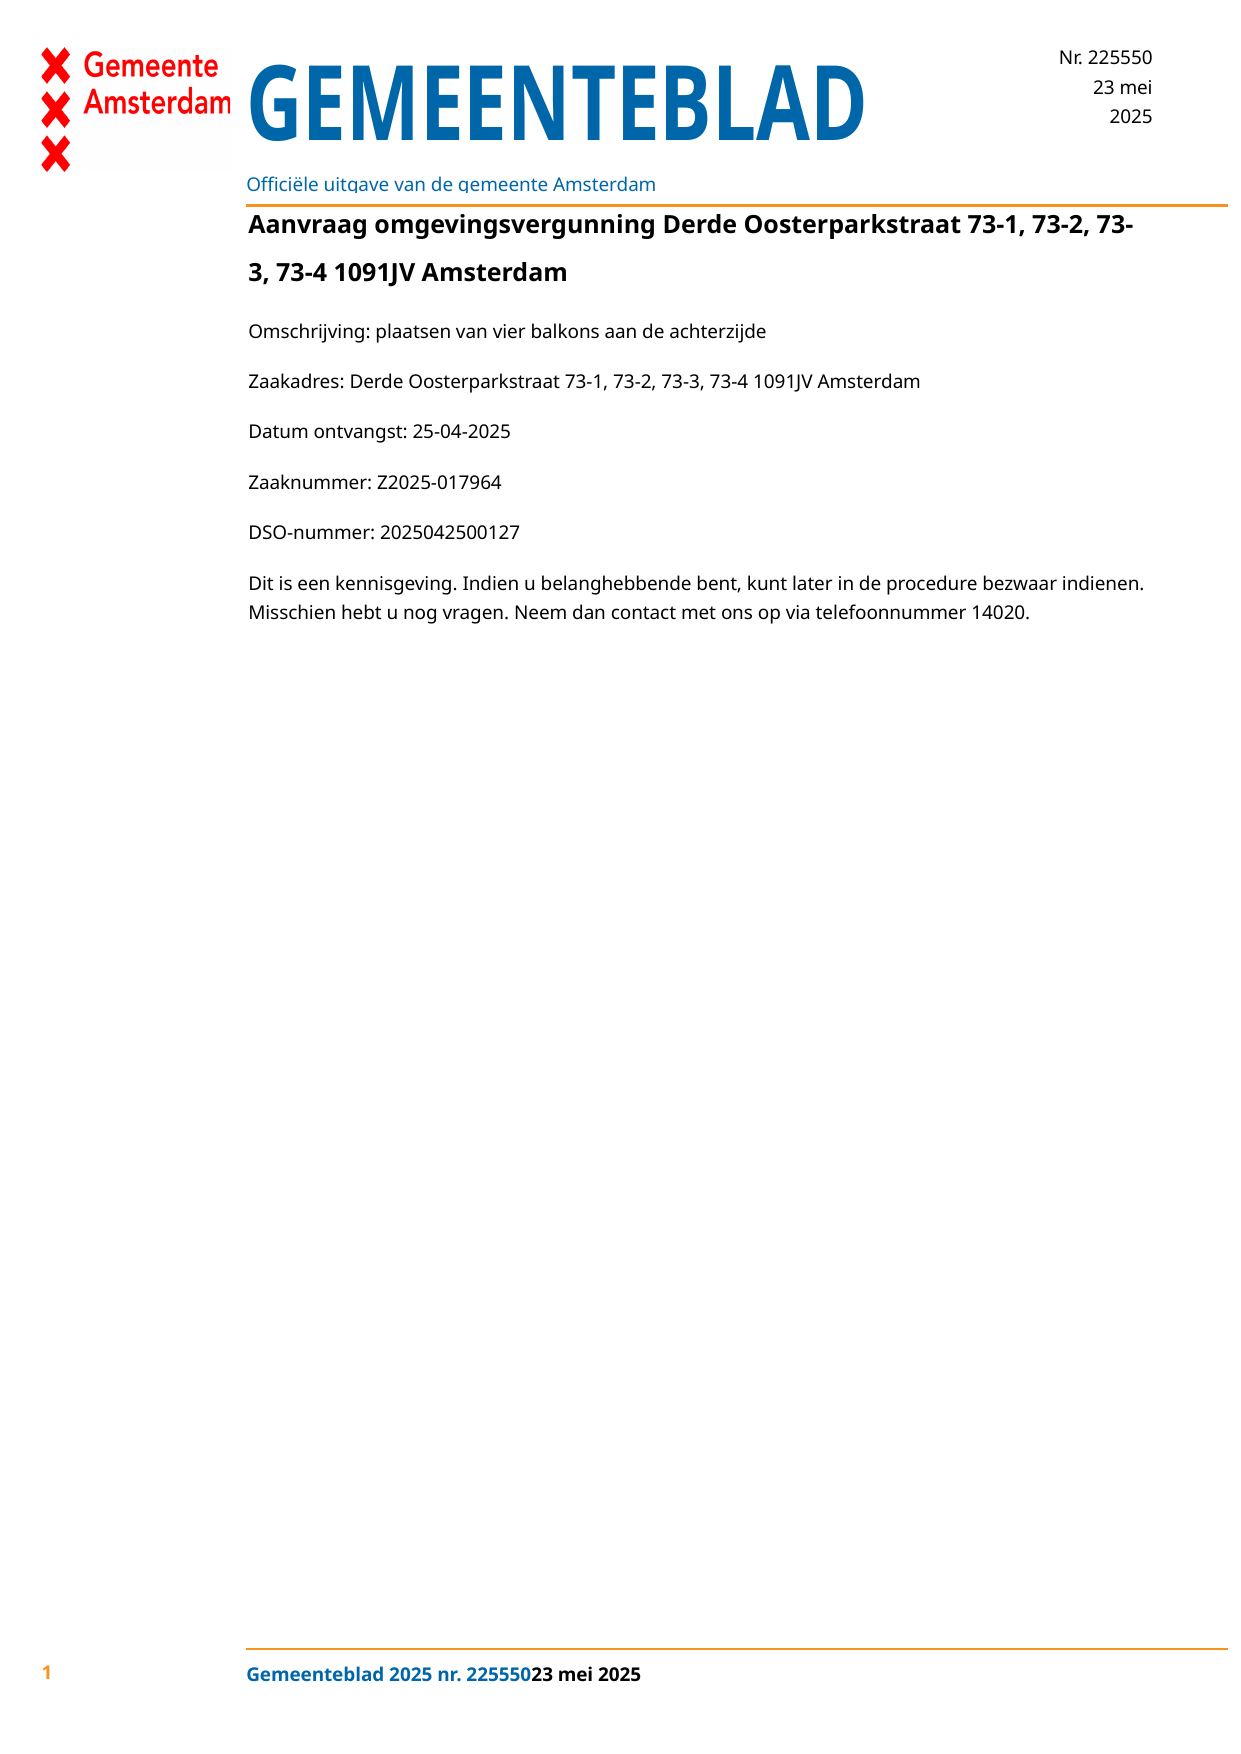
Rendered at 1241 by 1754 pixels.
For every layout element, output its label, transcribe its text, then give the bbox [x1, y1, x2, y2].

text Zaakadres: Derde Oosterparkstraat 73-1, 73-2, 73-3, 73-4 1091JV Amsterdam [248, 368, 1152, 394]
text DSO-nummer: 2025042500127 [248, 519, 1152, 545]
text Datum ontvangst: 25-04-2025 [248, 419, 1152, 444]
text Omschrijving: plaatsen van vier balkons aan de achterzijde [248, 318, 1152, 344]
text Zaaknummer: Z2025-017964 [248, 469, 1152, 495]
picture [41, 47, 231, 172]
text Dit is een kennisgeving. Indien u belanghebbende bent, kunt later in de procedure bezwaar indienen. Misschien hebt u nog vragen. Neem dan contact met ons op via telefoonnummer 14020. [248, 570, 1152, 625]
text Aanvraag omgevingsvergunning Derde Oosterparkstraat 73-1, 73-2, 73-3, 73-4 1091JV Amsterdam [248, 207, 1152, 288]
